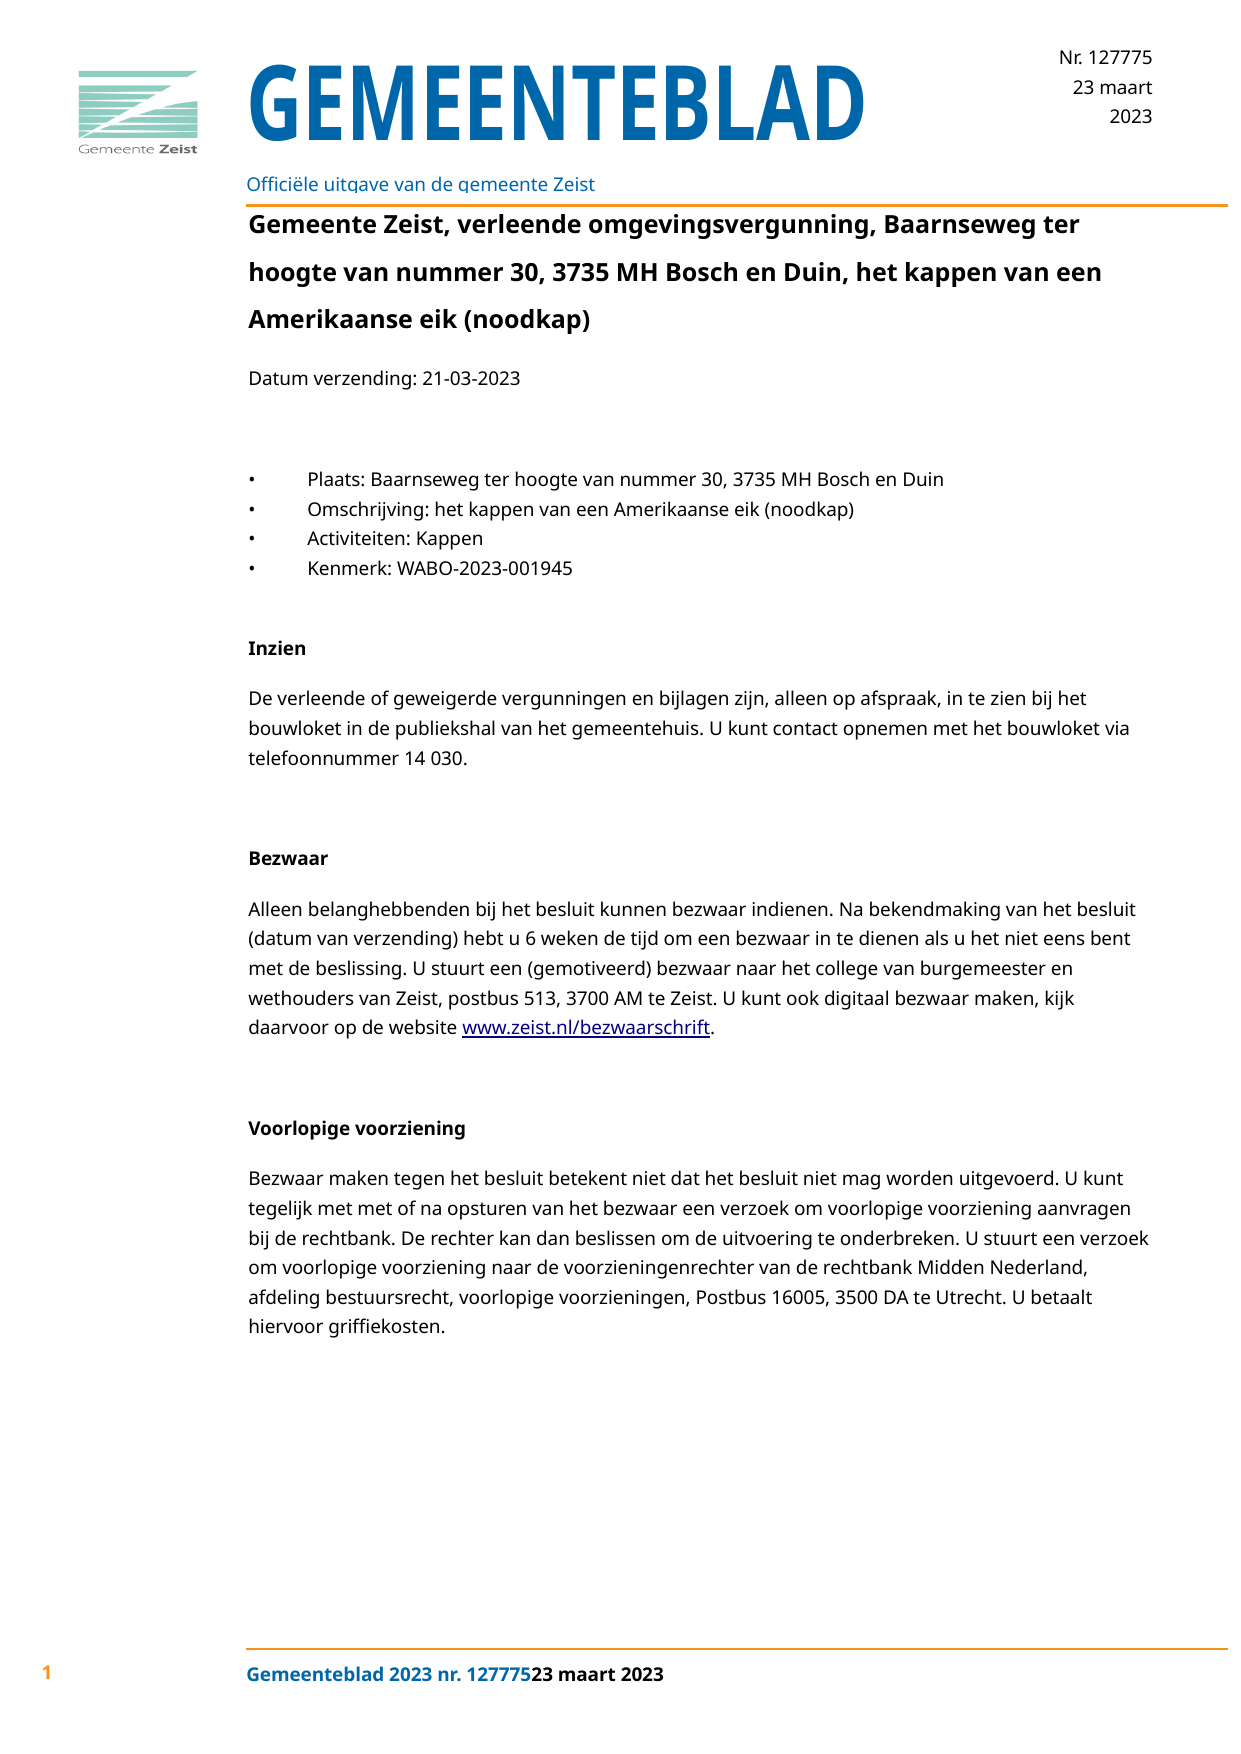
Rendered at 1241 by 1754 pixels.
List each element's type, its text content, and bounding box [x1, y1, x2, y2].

list Kenmerk: WABO-2023-001945 [248, 555, 1152, 581]
picture [41, 47, 231, 172]
text Voorlopige voorziening [248, 1115, 1152, 1141]
text Alleen belanghebbenden bij het besluit kunnen bezwaar indienen. Na bekendmaking van het besluit (datum van verzending) hebt u 6 weken de tijd om een bezwaar in te dienen als u het niet eens bent met de beslissing. U stuurt een (gemotiveerd) bezwaar naar het college van burgemeester en wethouders van Zeist, postbus 513, 3700 AM te Zeist. U kunt ook digitaal bezwaar maken, kijk daarvoor op de website www.zeist.nl/bezwaarschrift. [248, 896, 1152, 1040]
text Bezwaar maken tegen het besluit betekent niet dat het besluit niet mag worden uitgevoerd. U kunt tegelijk met met of na opsturen van het bezwaar een verzoek om voorlopige voorziening aanvragen bij de rechtbank. De rechter kan dan beslissen om de uitvoering te onderbreken. U stuurt een verzoek om voorlopige voorziening naar de voorzieningenrechter van de rechtbank Midden Nederland, afdeling bestuursrecht, voorlopige voorzieningen, Postbus 16005, 3500 DA te Utrecht. U betaalt hiervoor griffiekosten. [248, 1166, 1152, 1339]
text Bezwaar [248, 846, 1152, 871]
text De verleende of geweigerde vergunningen en bijlagen zijn, alleen op afspraak, in te zien bij het bouwloket in de publiekshal van het gemeentehuis. U kunt contact opnemen met het bouwloket via telefoonnummer 14 030. [248, 686, 1152, 770]
text Inzien [248, 635, 1152, 661]
text Gemeente Zeist, verleende omgevingsvergunning, Baarnseweg ter hoogte van nummer 30, 3735 MH Bosch en Duin, het kappen van een Amerikaanse eik (noodkap) [248, 207, 1152, 336]
list Omschrijving: het kappen van een Amerikaanse eik (noodkap) [248, 496, 1152, 522]
list Activiteiten: Kappen [248, 526, 1152, 551]
list Plaats: Baarnseweg ter hoogte van nummer 30, 3735 MH Bosch en Duin [248, 466, 1152, 492]
text Datum verzending: 21-03-2023 [248, 366, 1152, 391]
